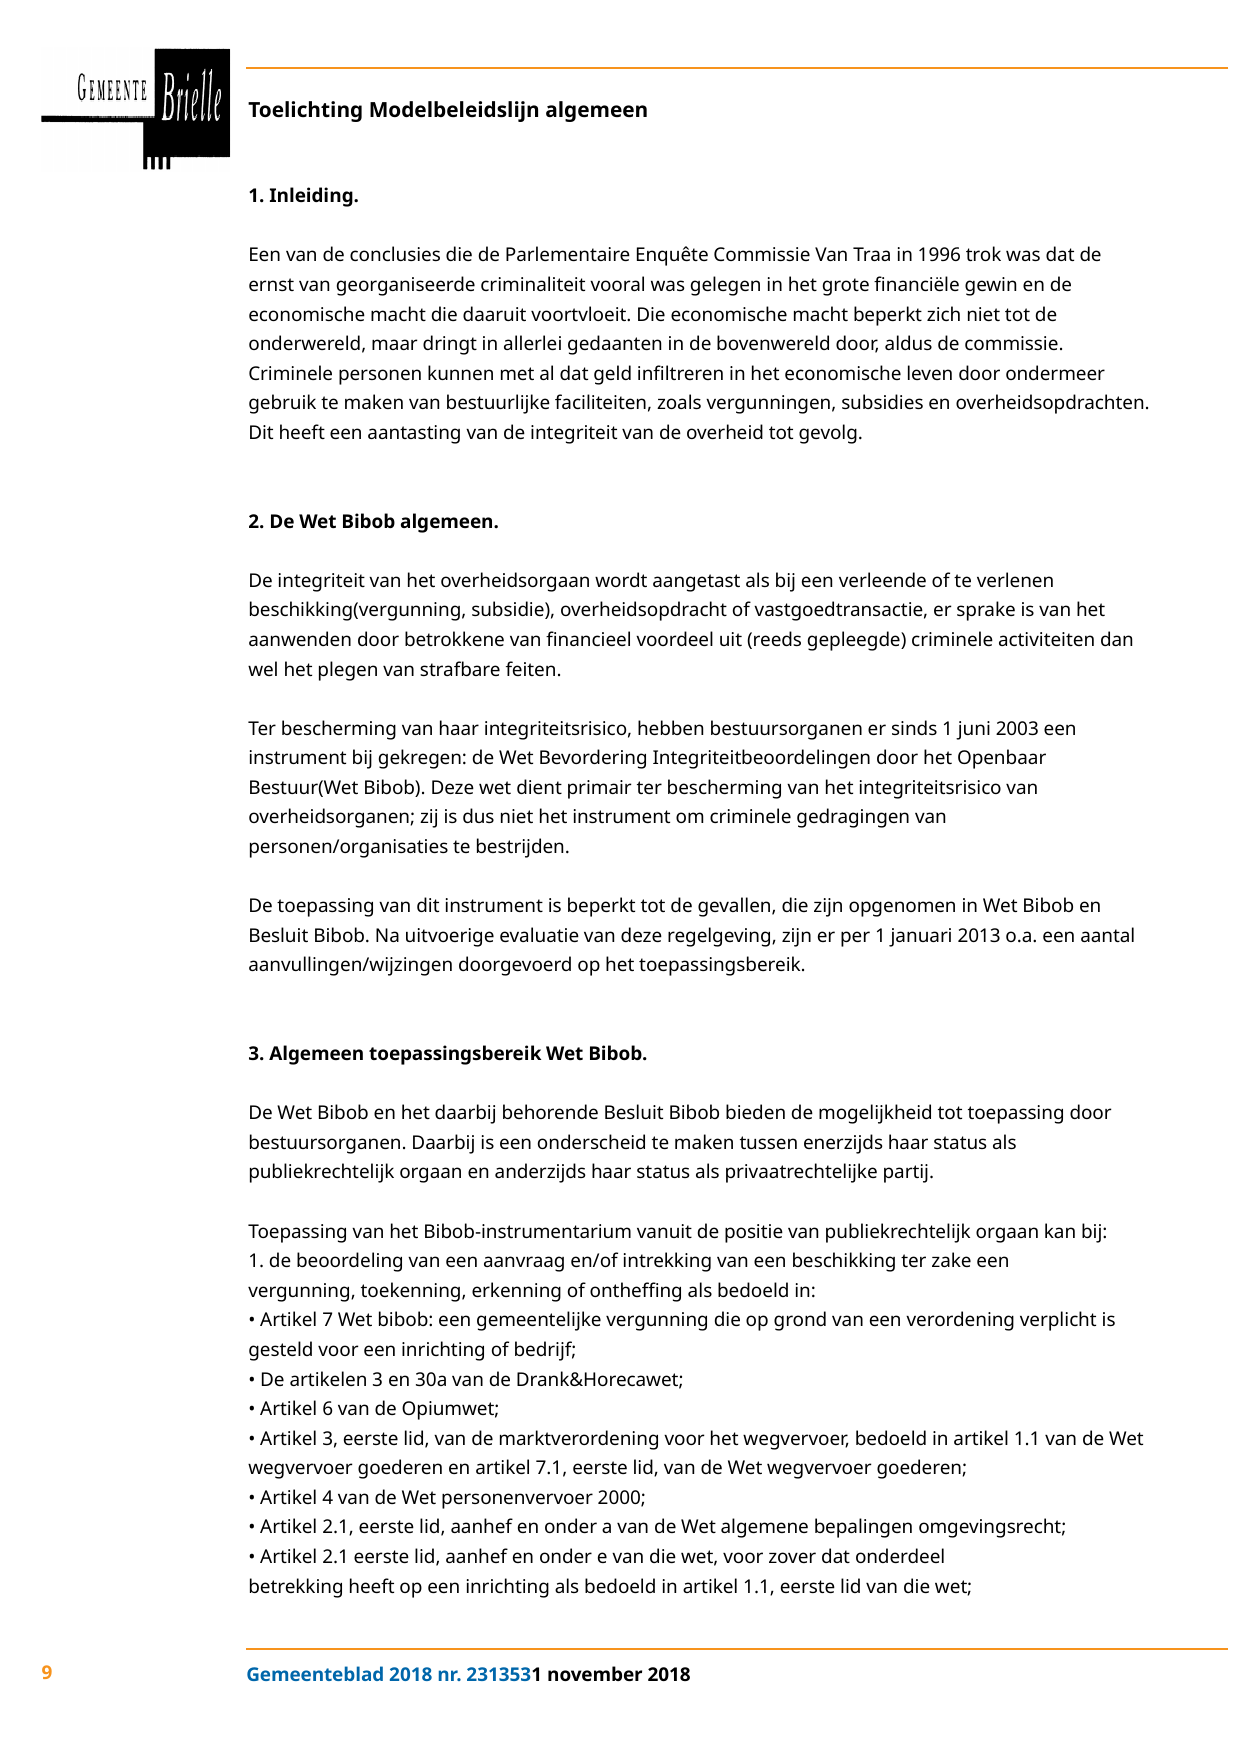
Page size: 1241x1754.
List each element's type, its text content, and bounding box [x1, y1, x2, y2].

text Toepassing van het Bibob-instrumentarium vanuit de positie van publiekrechtelijk orgaan kan bij: [248, 1218, 1152, 1244]
text 1. de beoordeling van een aanvraag en/of intrekking van een beschikking ter zake een [248, 1247, 1152, 1273]
text 1. Inleiding. [248, 182, 1152, 208]
text • De artikelen 3 en 30a van de Drank&Horecawet; [248, 1366, 1152, 1392]
picture [41, 47, 231, 172]
text De toepassing van dit instrument is beperkt tot de gevallen, die zijn opgenomen in Wet Bibob en Besluit Bibob. Na uitvoerige evaluatie van deze regelgeving, zijn er per 1 januari 2013 o.a. een aantal aanvullingen/wijzingen doorgevoerd op het toepassingsbereik. [248, 892, 1152, 977]
text • Artikel 6 van de Opiumwet; [248, 1395, 1152, 1421]
text De Wet Bibob en het daarbij behorende Besluit Bibob bieden de mogelijkheid tot toepassing door bestuursorganen. Daarbij is een onderscheid te maken tussen enerzijds haar status als publiekrechtelijk orgaan en anderzijds haar status als privaatrechtelijke partij. [248, 1099, 1152, 1184]
text Ter bescherming van haar integriteitsrisico, hebben bestuursorganen er sinds 1 juni 2003 een instrument bij gekregen: de Wet Bevordering Integriteitbeoordelingen door het Openbaar Bestuur(Wet Bibob). Deze wet dient primair ter bescherming van het integriteitsrisico van overheidsorganen; zij is dus niet het instrument om criminele gedragingen van personen/organisaties te bestrijden. [248, 715, 1152, 859]
text Toelichting Modelbeleidslijn algemeen [248, 95, 1152, 123]
text • Artikel 3, eerste lid, van de marktverordening voor het wegvervoer, bedoeld in artikel 1.1 van de Wet wegvervoer goederen en artikel 7.1, eerste lid, van de Wet wegvervoer goederen; [248, 1425, 1152, 1480]
text betrekking heeft op een inrichting als bedoeld in artikel 1.1, eerste lid van die wet; [248, 1573, 1152, 1599]
text 2. De Wet Bibob algemeen. [248, 508, 1152, 534]
text • Artikel 4 van de Wet personenvervoer 2000; [248, 1484, 1152, 1510]
text • Artikel 2.1, eerste lid, aanhef en onder a van de Wet algemene bepalingen omgevingsrecht; [248, 1514, 1152, 1539]
text • Artikel 2.1 eerste lid, aanhef en onder e van die wet, voor zover dat onderdeel [248, 1543, 1152, 1569]
text 3. Algemeen toepassingsbereik Wet Bibob. [248, 1040, 1152, 1066]
text vergunning, toekenning, erkenning of ontheffing als bedoeld in: [248, 1277, 1152, 1303]
text Een van de conclusies die de Parlementaire Enquête Commissie Van Traa in 1996 trok was dat de ernst van georganiseerde criminaliteit vooral was gelegen in het grote financiële gewin en de economische macht die daaruit voortvloeit. Die economische macht beperkt zich niet tot de onderwereld, maar dringt in allerlei gedaanten in de bovenwereld door, aldus de commissie. Criminele personen kunnen met al dat geld infiltreren in het economische leven door ondermeer gebruik te maken van bestuurlijke faciliteiten, zoals vergunningen, subsidies en overheidsopdrachten. Dit heeft een aantasting van de integriteit van de overheid tot gevolg. [248, 242, 1152, 445]
text De integriteit van het overheidsorgaan wordt aangetast als bij een verleende of te verlenen beschikking(vergunning, subsidie), overheidsopdracht of vastgoedtransactie, er sprake is van het aanwenden door betrokkene van financieel voordeel uit (reeds gepleegde) criminele activiteiten dan wel het plegen van strafbare feiten. [248, 567, 1152, 682]
text • Artikel 7 Wet bibob: een gemeentelijke vergunning die op grond van een verordening verplicht is gesteld voor een inrichting of bedrijf; [248, 1307, 1152, 1362]
